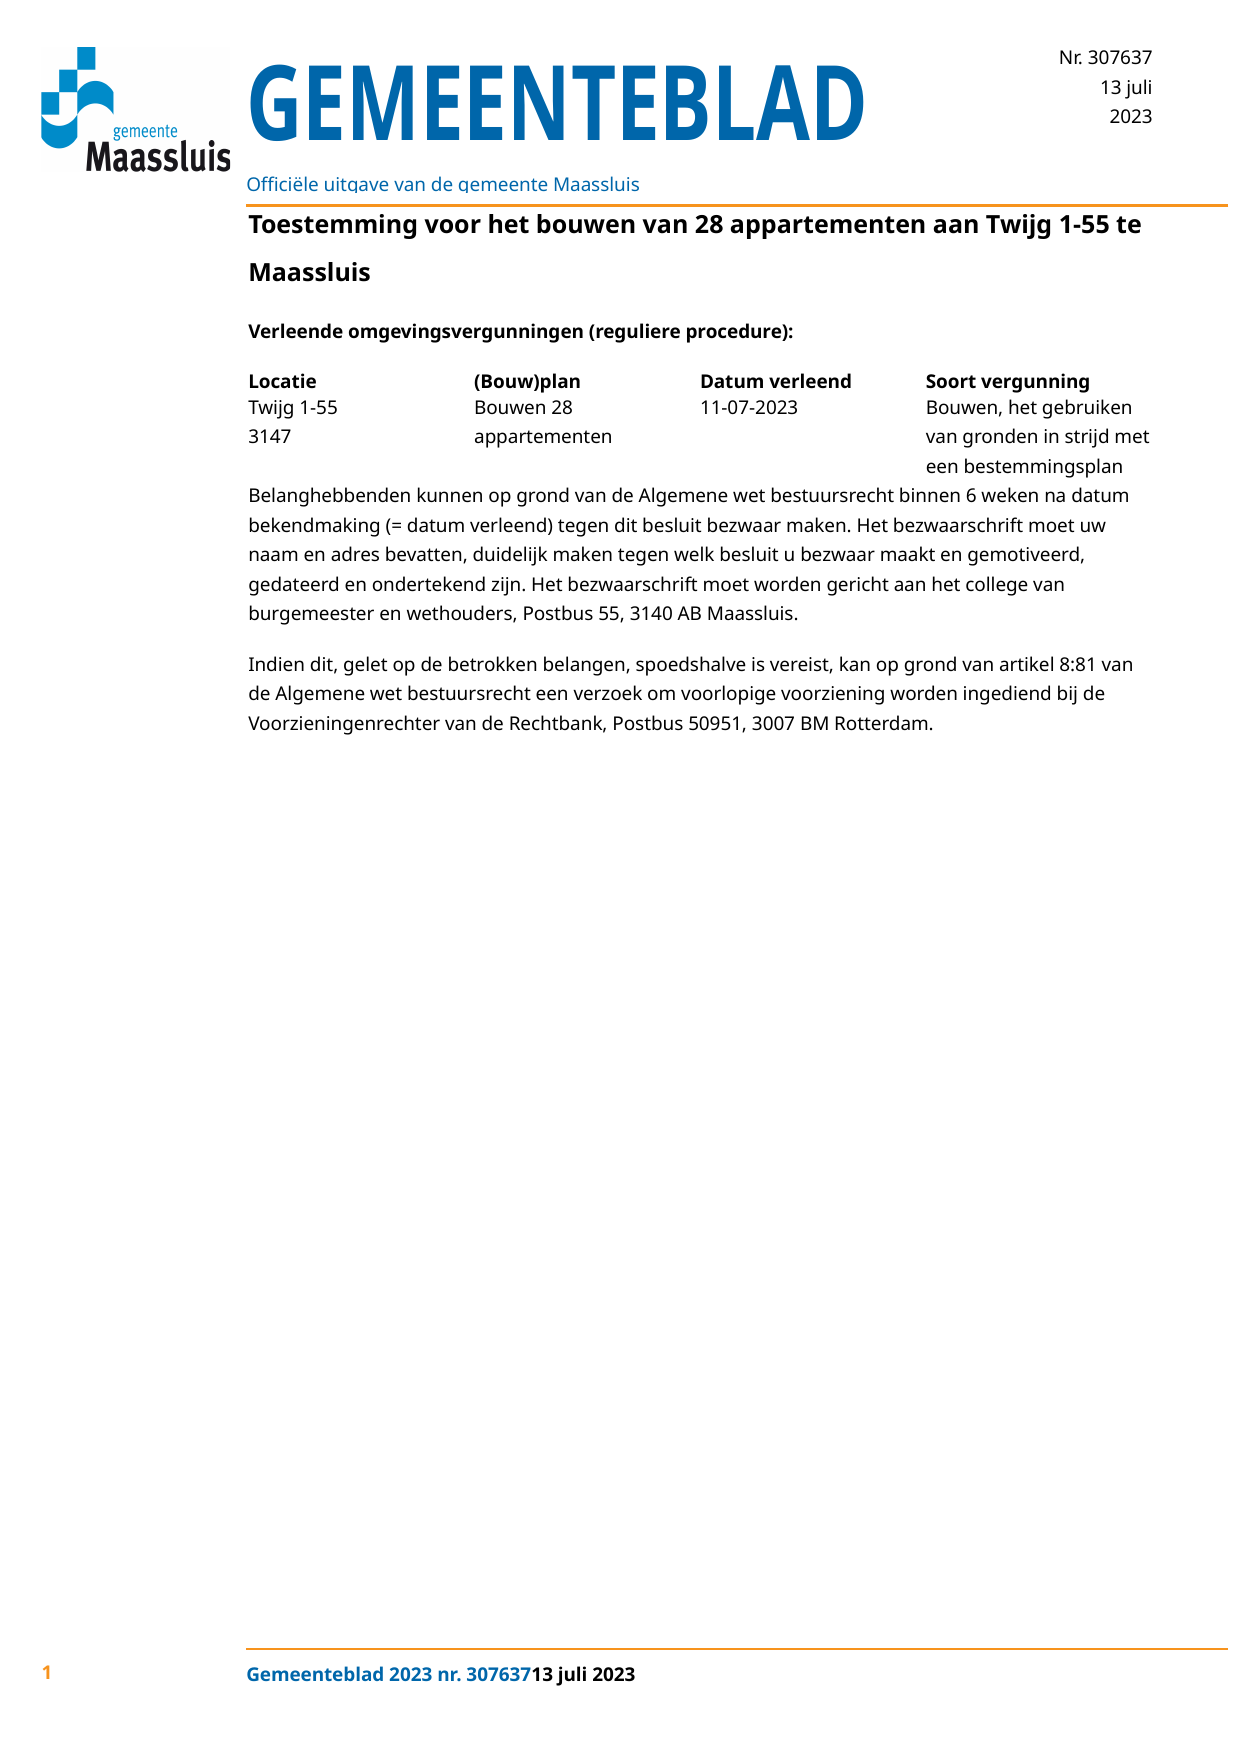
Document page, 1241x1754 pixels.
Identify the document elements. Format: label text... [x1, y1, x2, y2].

picture [41, 47, 231, 172]
table_header Locatie [248, 369, 474, 394]
text Toestemming voor het bouwen van 28 appartementen aan Twijg 1-55 te Maassluis [248, 207, 1152, 288]
table_cell Bouwen 28 appartementen [474, 394, 700, 479]
table_header Datum verleend [700, 369, 926, 394]
table_cell 11-07-2023 [700, 394, 926, 479]
table_cell Bouwen, het gebruiken van gronden in strijd met een bestemmingsplan [926, 394, 1152, 479]
text Indien dit, gelet op de betrokken belangen, spoedshalve is vereist, kan op grond van artikel 8:81 van de Algemene wet bestuursrecht een verzoek om voorlopige voorziening worden ingediend bij de Voorzieningenrechter van de Rechtbank, Postbus 50951, 3007 BM Rotterdam. [248, 651, 1152, 736]
table_header (Bouw)plan [474, 369, 700, 394]
text Belanghebbenden kunnen op grond van de Algemene wet bestuursrecht binnen 6 weken na datum bekendmaking (= datum verleend) tegen dit besluit bezwaar maken. Het bezwaarschrift moet uw naam en adres bevatten, duidelijk maken tegen welk besluit u bezwaar maakt en gemotiveerd, gedateerd en ondertekend zijn. Het bezwaarschrift moet worden gericht aan het college van burgemeester en wethouders, Postbus 55, 3140 AB Maassluis. [248, 482, 1152, 626]
table_cell Twijg 1-55 3147 [248, 394, 474, 479]
table_header Soort vergunning [926, 369, 1152, 394]
picture [41, 47, 77, 92]
text Verleende omgevingsvergunningen (reguliere procedure): [248, 318, 1152, 344]
